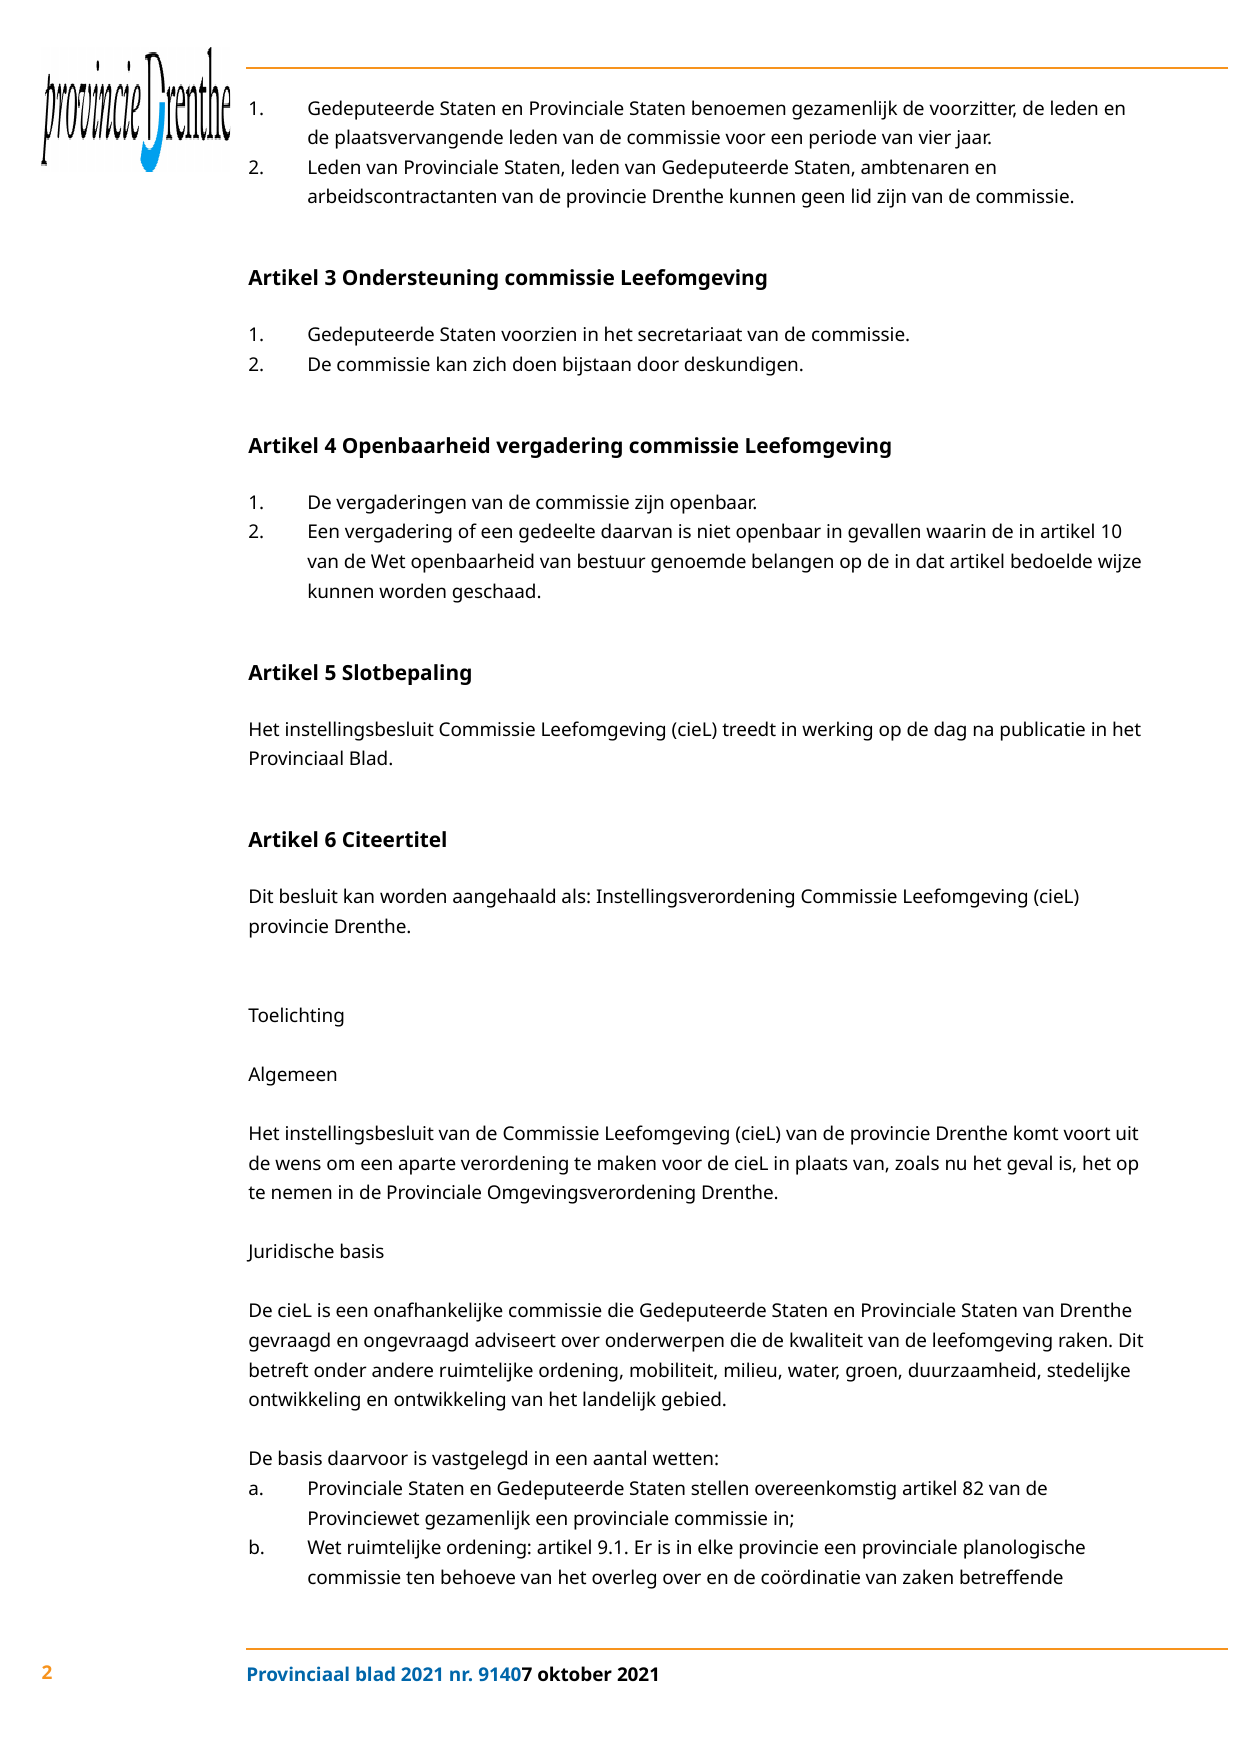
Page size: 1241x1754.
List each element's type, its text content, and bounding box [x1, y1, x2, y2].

text Dit besluit kan worden aangehaald als: Instellingsverordening Commissie Leefomgeving (cieL) provincie Drenthe. [248, 883, 1152, 939]
text Juridische basis [248, 1238, 1152, 1264]
text De cieL is een onafhankelijke commissie die Gedeputeerde Staten en Provinciale Staten van Drenthe gevraagd en ongevraagd adviseert over onderwerpen die de kwaliteit van de leefomgeving raken. Dit betreft onder andere ruimtelijke ordening, mobiliteit, milieu, water, groen, duurzaamheid, stedelijke ontwikkeling en ontwikkeling van het landelijk gebied. [248, 1298, 1152, 1412]
text Het instellingsbesluit van de Commissie Leefomgeving (cieL) van de provincie Drenthe komt voort uit de wens om een aparte verordening te maken voor de cieL in plaats van, zoals nu het geval is, het op te nemen in de Provinciale Omgevingsverordening Drenthe. [248, 1120, 1152, 1205]
list Wet ruimtelijke ordening: artikel 9.1. Er is in elke provincie een provinciale planologische commissie ten behoeve van het overleg over en de coördinatie van zaken betreffende [248, 1534, 1152, 1590]
text Artikel 5 Slotbepaling [248, 658, 1152, 686]
text Artikel 4 Openbaarheid vergadering commissie Leefomgeving [248, 431, 1152, 459]
list De commissie kan zich doen bijstaan door deskundigen. [248, 351, 1152, 377]
list De vergaderingen van de commissie zijn openbaar. [248, 489, 1152, 515]
text Artikel 3 Ondersteuning commissie Leefomgeving [248, 263, 1152, 292]
list Een vergadering of een gedeelte daarvan is niet openbaar in gevallen waarin de in artikel 10 van de Wet openbaarheid van bestuur genoemde belangen op de in dat artikel bedoelde wijze kunnen worden geschaad. [248, 519, 1152, 604]
text De basis daarvoor is vastgelegd in een aantal wetten: [248, 1446, 1152, 1471]
text Algemeen [248, 1061, 1152, 1087]
list Gedeputeerde Staten voorzien in het secretariaat van de commissie. [248, 322, 1152, 347]
list Gedeputeerde Staten en Provinciale Staten benoemen gezamenlijk de voorzitter, de leden en de plaatsvervangende leden van de commissie voor een periode van vier jaar. [248, 95, 1152, 150]
list Provinciale Staten en Gedeputeerde Staten stellen overeenkomstig artikel 82 van de Provinciewet gezamenlijk een provinciale commissie in; [248, 1475, 1152, 1531]
text Het instellingsbesluit Commissie Leefomgeving (cieL) treedt in werking op de dag na publicatie in het Provinciaal Blad. [248, 716, 1152, 771]
text Artikel 6 Citeertitel [248, 826, 1152, 854]
list Leden van Provinciale Staten, leden van Gedeputeerde Staten, ambtenaren en arbeidscontractanten van de provincie Drenthe kunnen geen lid zijn van de commissie. [248, 154, 1152, 209]
text Toelichting [248, 1002, 1152, 1028]
picture [41, 47, 231, 172]
